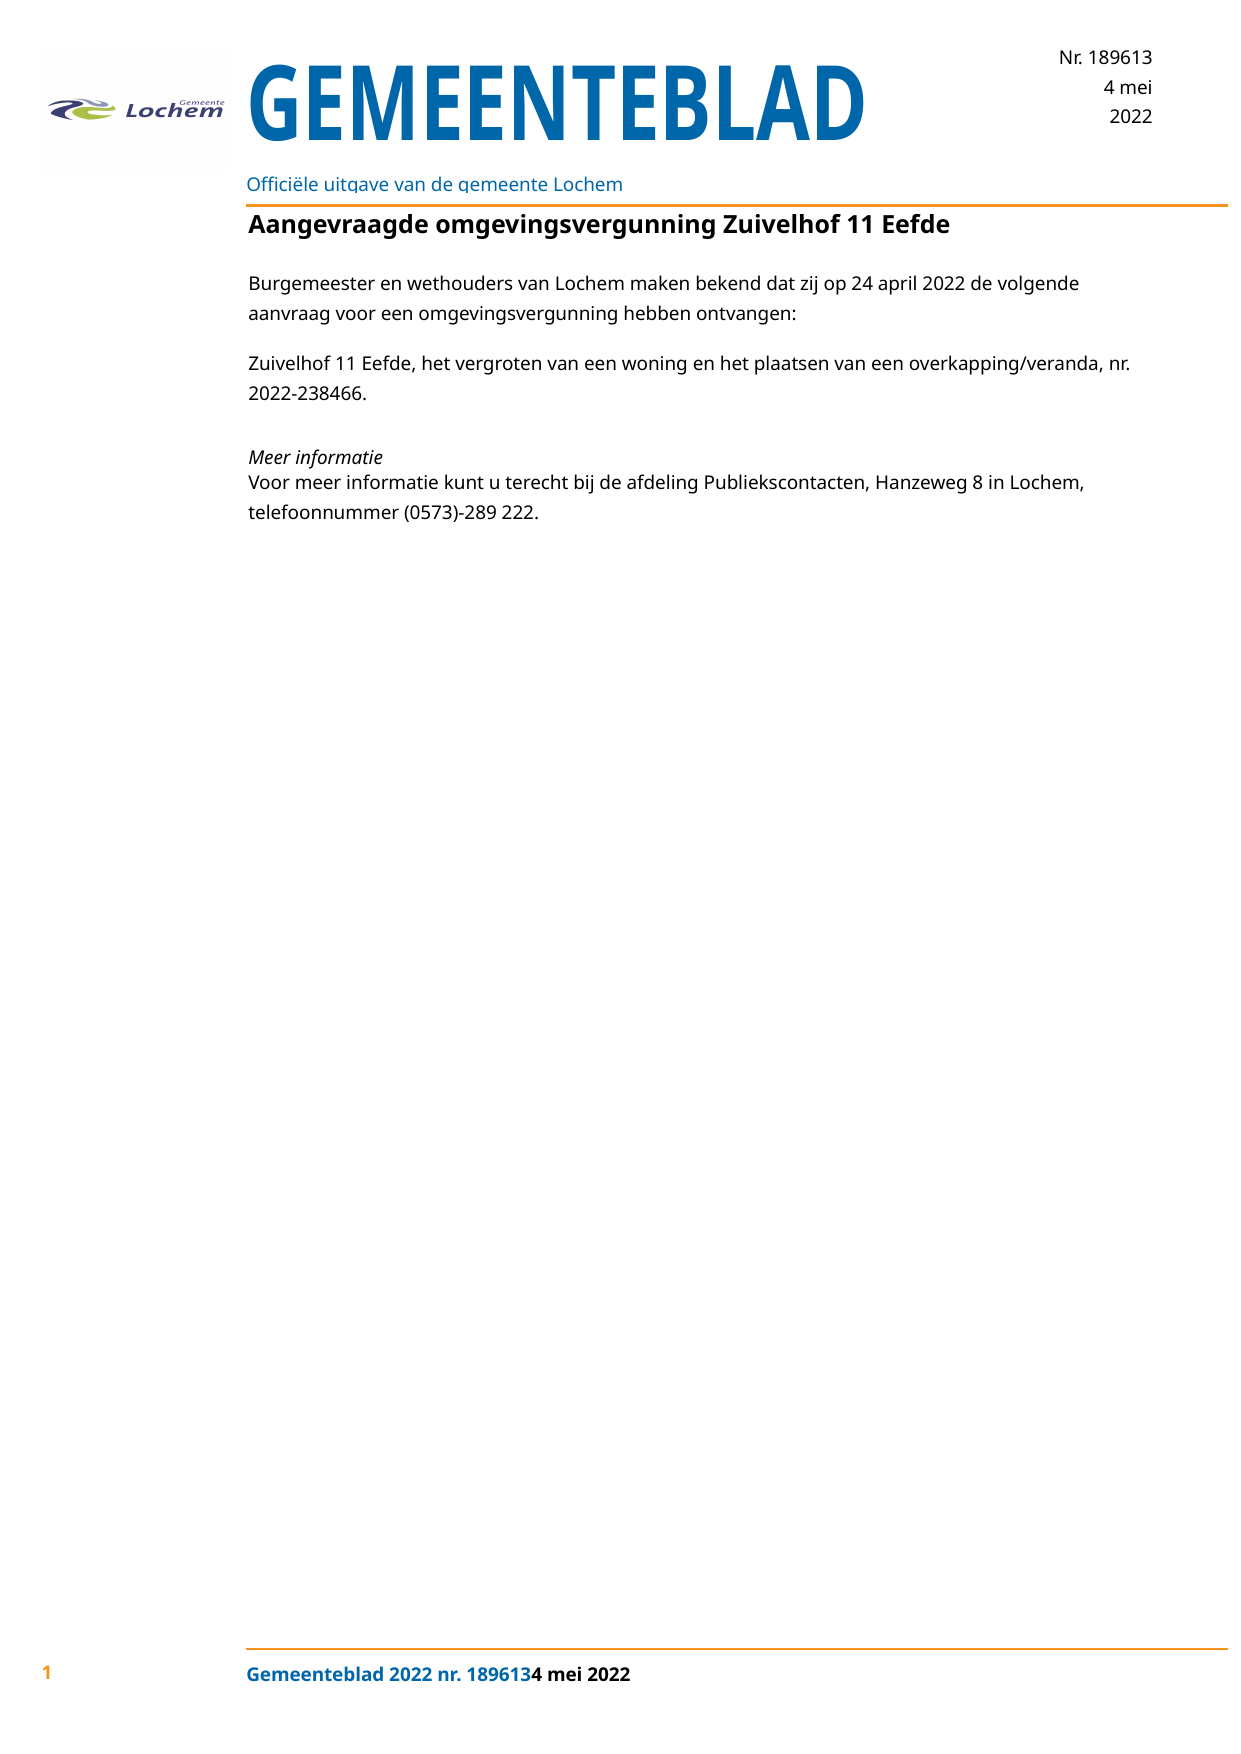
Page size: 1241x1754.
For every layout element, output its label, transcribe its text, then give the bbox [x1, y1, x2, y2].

text Burgemeester en wethouders van Lochem maken bekend dat zij op 24 april 2022 de volgende aanvraag voor een omgevingsvergunning hebben ontvangen: [248, 270, 1152, 326]
text Aangevraagde omgevingsvergunning Zuivelhof 11 Eefde [248, 207, 1152, 241]
text Zuivelhof 11 Eefde, het vergroten van een woning en het plaatsen van een overkapping/veranda, nr. 2022-238466. [248, 350, 1152, 406]
text Meer informatie [248, 444, 1152, 469]
text Voor meer informatie kunt u terecht bij de afdeling Publiekscontacten, Hanzeweg 8 in Lochem, telefoonnummer (0573)-289 222. [248, 469, 1152, 525]
picture [41, 47, 231, 172]
